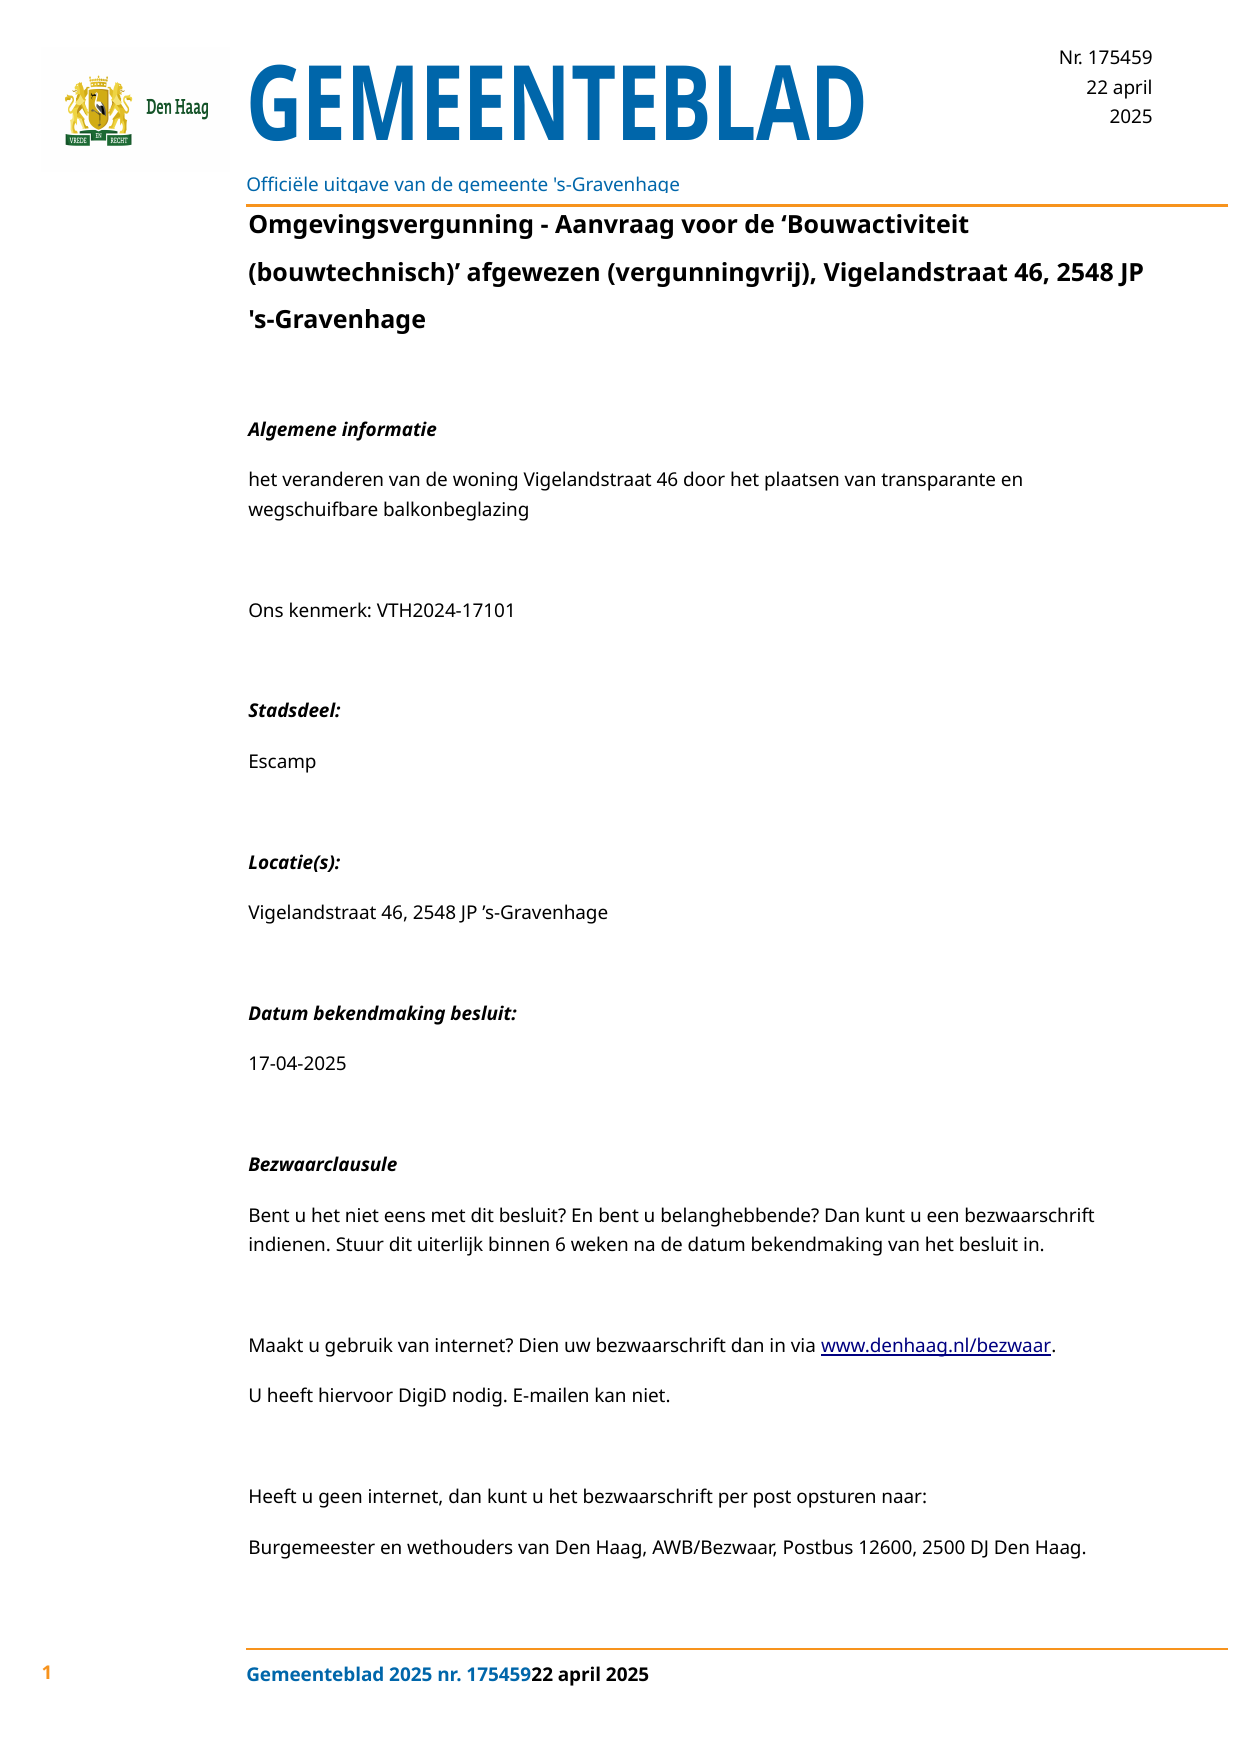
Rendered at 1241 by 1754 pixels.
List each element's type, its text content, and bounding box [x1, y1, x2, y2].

text U heeft hiervoor DigiD nodig. E-mailen kan niet. [248, 1383, 1152, 1408]
text Datum bekendmaking besluit: [248, 1000, 1152, 1026]
text Maakt u gebruik van internet? Dien uw bezwaarschrift dan in via www.denhaag.nl/bezwaar. [248, 1332, 1152, 1358]
text 17-04-2025 [248, 1051, 1152, 1076]
text Vigelandstraat 46, 2548 JP ’s-Gravenhage [248, 899, 1152, 925]
text Stadsdeel: [248, 698, 1152, 723]
text het veranderen van de woning Vigelandstraat 46 door het plaatsen van transparante en wegschuifbare balkonbeglazing [248, 466, 1152, 522]
text Omgevingsvergunning - Aanvraag voor de ‘Bouwactiviteit (bouwtechnisch)’ afgewezen (vergunningvrij), Vigelandstraat 46, 2548 JP 's-Gravenhage [248, 207, 1152, 336]
text Bent u het niet eens met dit besluit? En bent u belanghebbende? Dan kunt u een bezwaarschrift indienen. Stuur dit uiterlijk binnen 6 weken na de datum bekendmaking van het besluit in. [248, 1202, 1152, 1257]
text Burgemeester en wethouders van Den Haag, AWB/Bezwaar, Postbus 12600, 2500 DJ Den Haag. [248, 1534, 1152, 1559]
text Locatie(s): [248, 849, 1152, 874]
text Heeft u geen internet, dan kunt u het bezwaarschrift per post opsturen naar: [248, 1483, 1152, 1509]
picture [41, 47, 231, 172]
text Algemene informatie [248, 416, 1152, 442]
text Ons kenmerk: VTH2024-17101 [248, 597, 1152, 622]
text Escamp [248, 748, 1152, 774]
text Bezwaarclausule [248, 1151, 1152, 1177]
